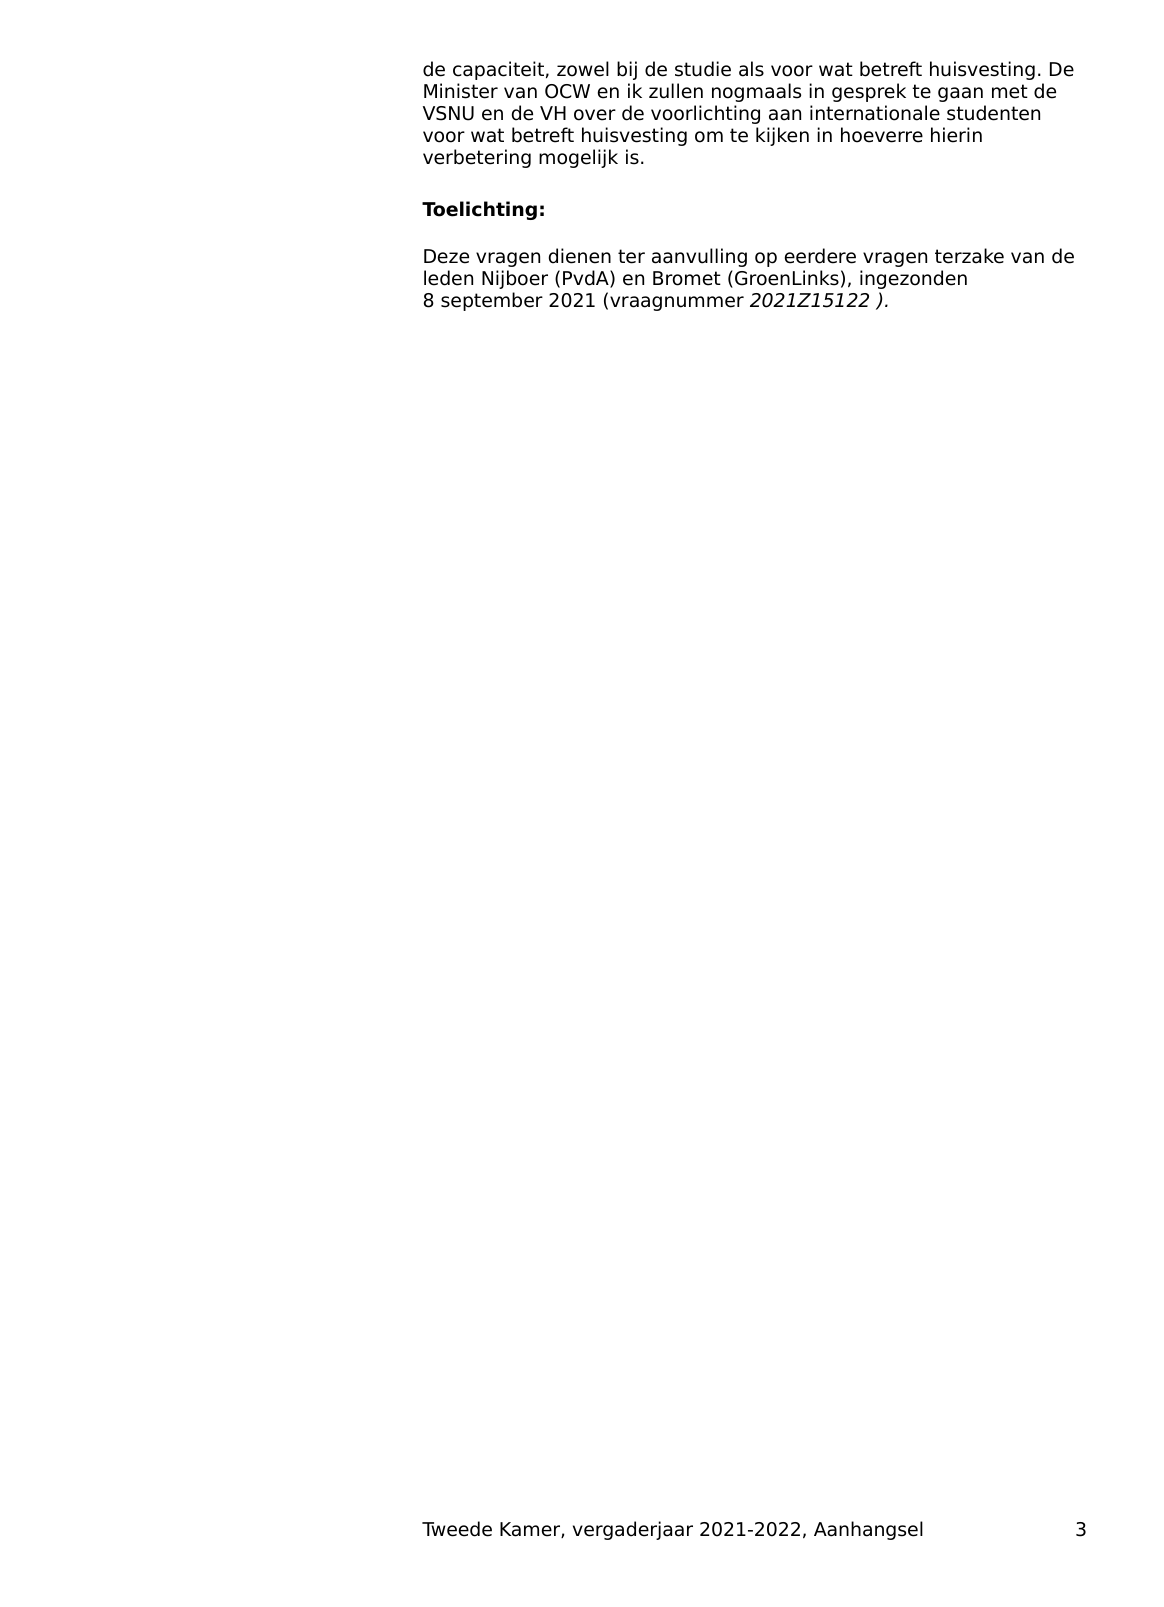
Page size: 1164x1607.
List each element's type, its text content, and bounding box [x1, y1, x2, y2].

text de capaciteit, zowel bij de studie als voor wat betreft huisvesting. De Minister van OCW en ik zullen nogmaals in gesprek te gaan met de VSNU en de VH over de voorlichting aan internationale studenten voor wat betreft huisvesting om te kijken in hoeverre hierin verbetering mogelijk is. [422, 59, 1087, 169]
text Deze vragen dienen ter aanvulling op eerdere vragen terzake van de leden Nijboer (PvdA) en Bromet (GroenLinks), ingezonden 8 september 2021 (vraagnummer 2021Z15122 ). [422, 246, 1087, 312]
subtitle Toelichting: [422, 199, 1087, 221]
